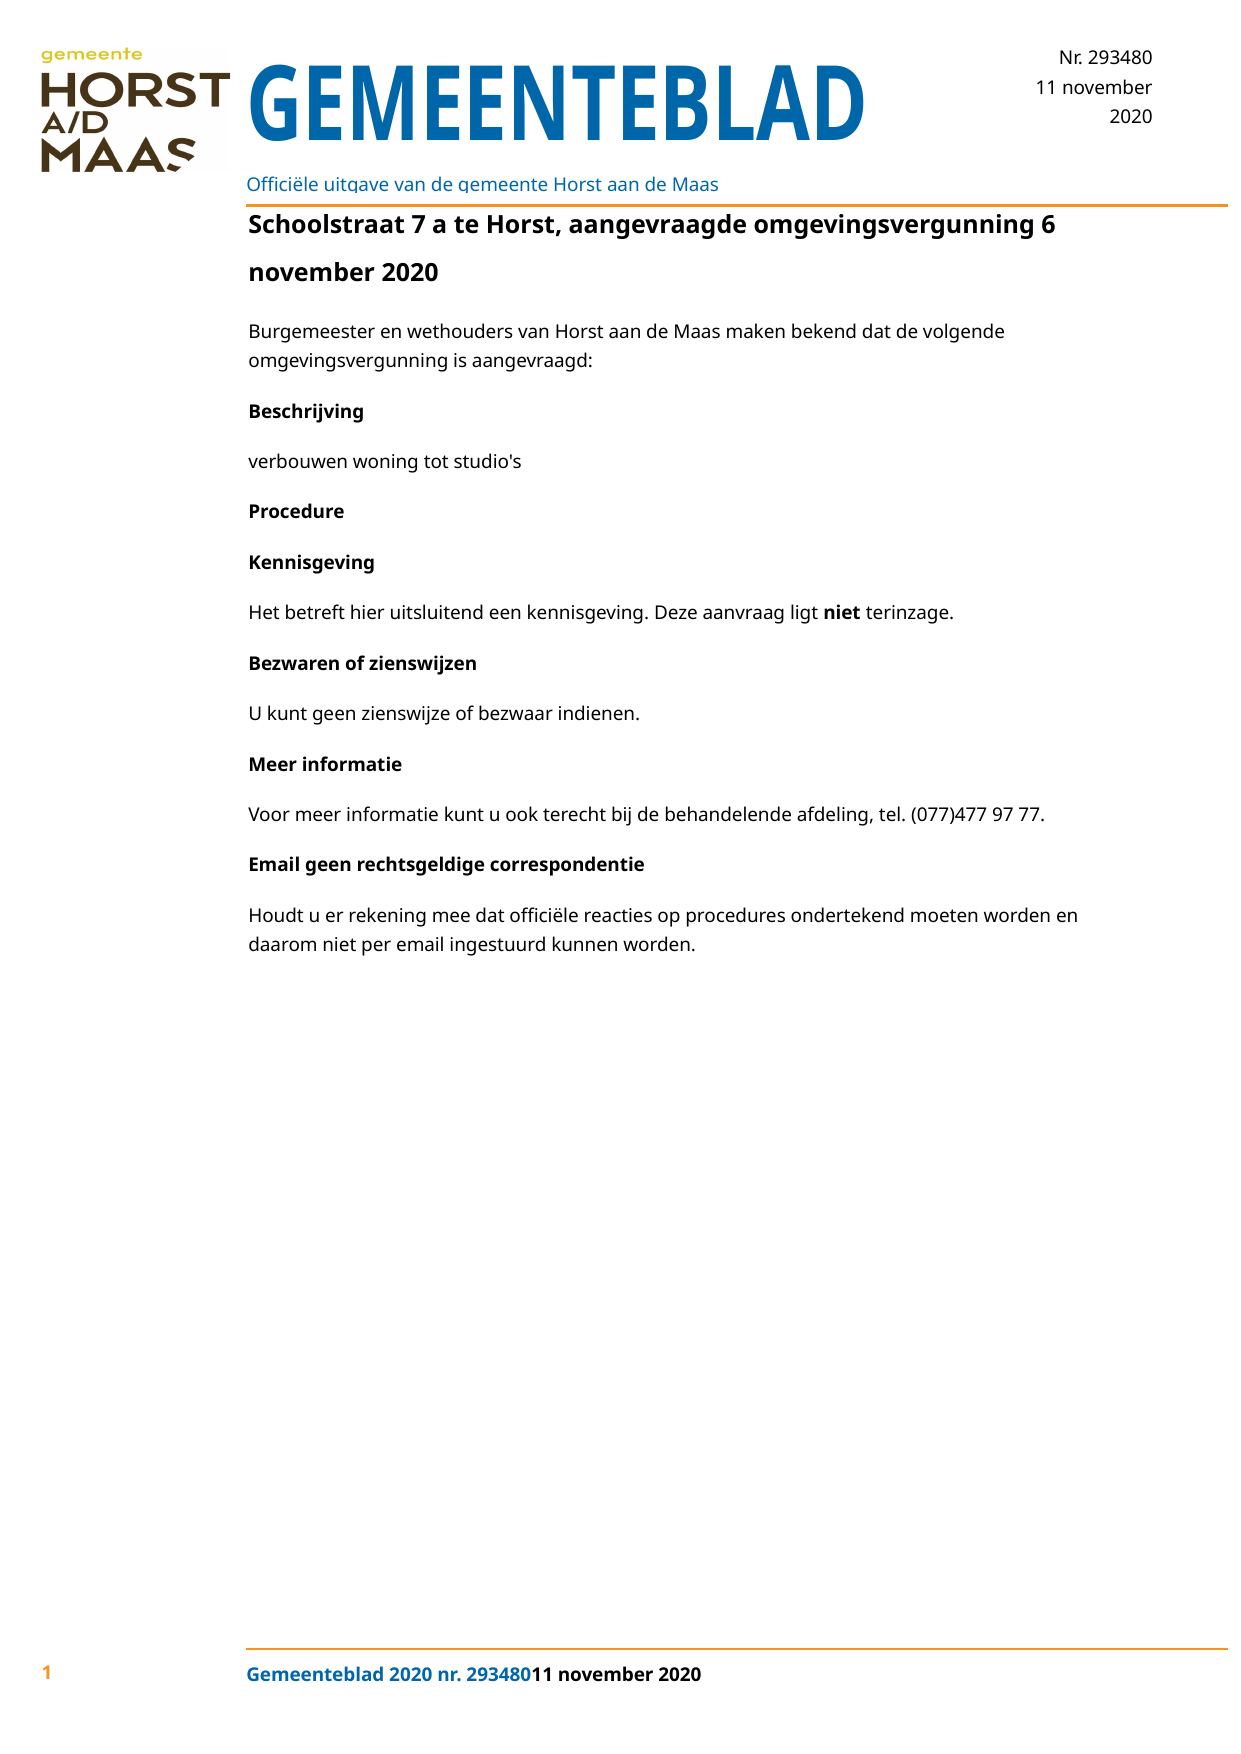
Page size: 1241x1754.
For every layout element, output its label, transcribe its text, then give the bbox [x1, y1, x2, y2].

text U kunt geen zienswijze of bezwaar indienen. [248, 700, 1152, 726]
text Email geen rechtsgeldige correspondentie [248, 852, 1152, 877]
text Houdt u er rekening mee dat officiële reacties op procedures ondertekend moeten worden en daarom niet per email ingestuurd kunnen worden. [248, 902, 1152, 957]
text Voor meer informatie kunt u ook terecht bij de behandelende afdeling, tel. (077)477 97 77. [248, 801, 1152, 827]
text Meer informatie [248, 751, 1152, 777]
text Procedure [248, 499, 1152, 524]
text verbouwen woning tot studio's [248, 448, 1152, 474]
text Schoolstraat 7 a te Horst, aangevraagde omgevingsvergunning 6 november 2020 [248, 207, 1152, 288]
text Kennisgeving [248, 549, 1152, 575]
picture [41, 47, 231, 172]
text Beschrijving [248, 398, 1152, 424]
text Bezwaren of zienswijzen [248, 650, 1152, 676]
text Het betreft hier uitsluitend een kennisgeving. Deze aanvraag ligt niet terinzage. [248, 599, 1152, 625]
text Burgemeester en wethouders van Horst aan de Maas maken bekend dat de volgende omgevingsvergunning is aangevraagd: [248, 318, 1152, 373]
